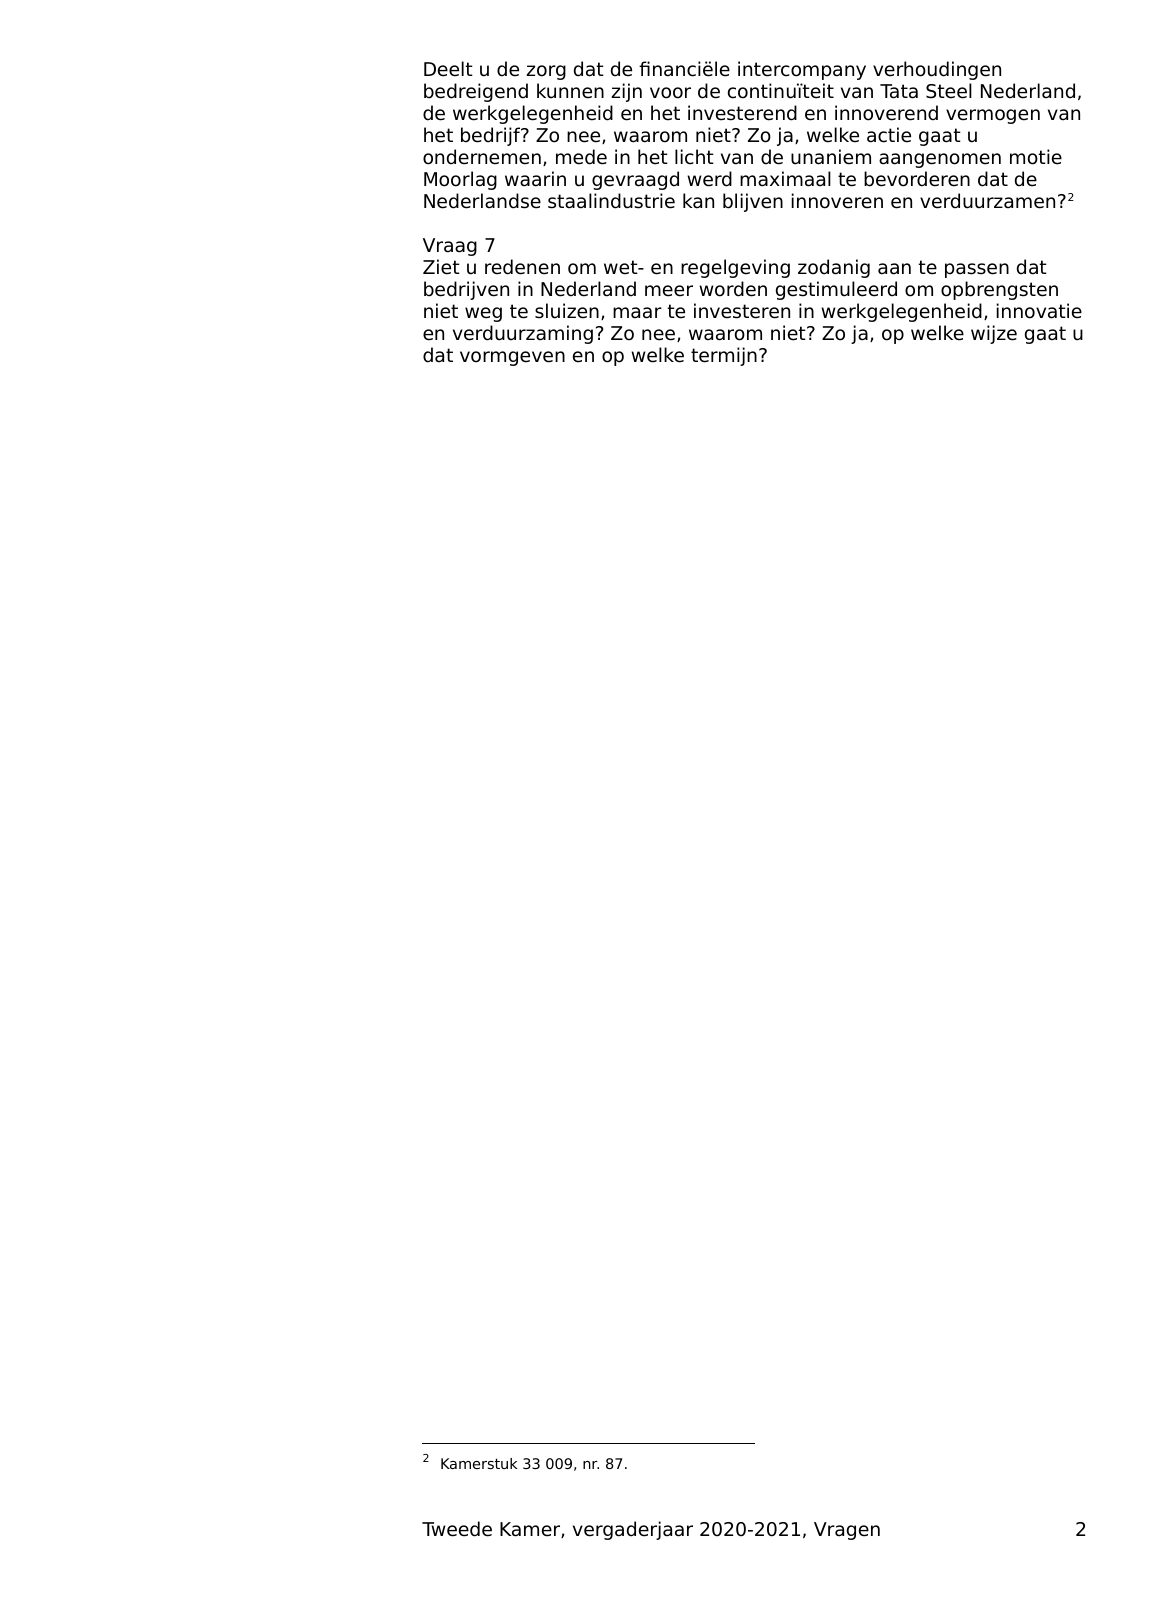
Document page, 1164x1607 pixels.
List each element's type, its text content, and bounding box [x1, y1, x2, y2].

text Vraag 7 [422, 235, 1087, 257]
text Kamerstuk 33 009, nr. 87. [422, 1452, 1087, 1474]
text Ziet u redenen om wet- en regelgeving zodanig aan te passen dat bedrijven in Nederland meer worden gestimuleerd om opbrengsten niet weg te sluizen, maar te investeren in werkgelegenheid, innovatie en verduurzaming? Zo nee, waarom niet? Zo ja, op welke wijze gaat u dat vormgeven en op welke termijn? [422, 257, 1087, 367]
text Deelt u de zorg dat de financiële intercompany verhoudingen bedreigend kunnen zijn voor de continuïteit van Tata Steel Nederland, de werkgelegenheid en het investerend en innoverend vermogen van het bedrijf? Zo nee, waarom niet? Zo ja, welke actie gaat u ondernemen, mede in het licht van de unaniem aangenomen motie Moorlag waarin u gevraagd werd maximaal te bevorderen dat de Nederlandse staalindustrie kan blijven innoveren en verduurzamen? [422, 59, 1087, 213]
